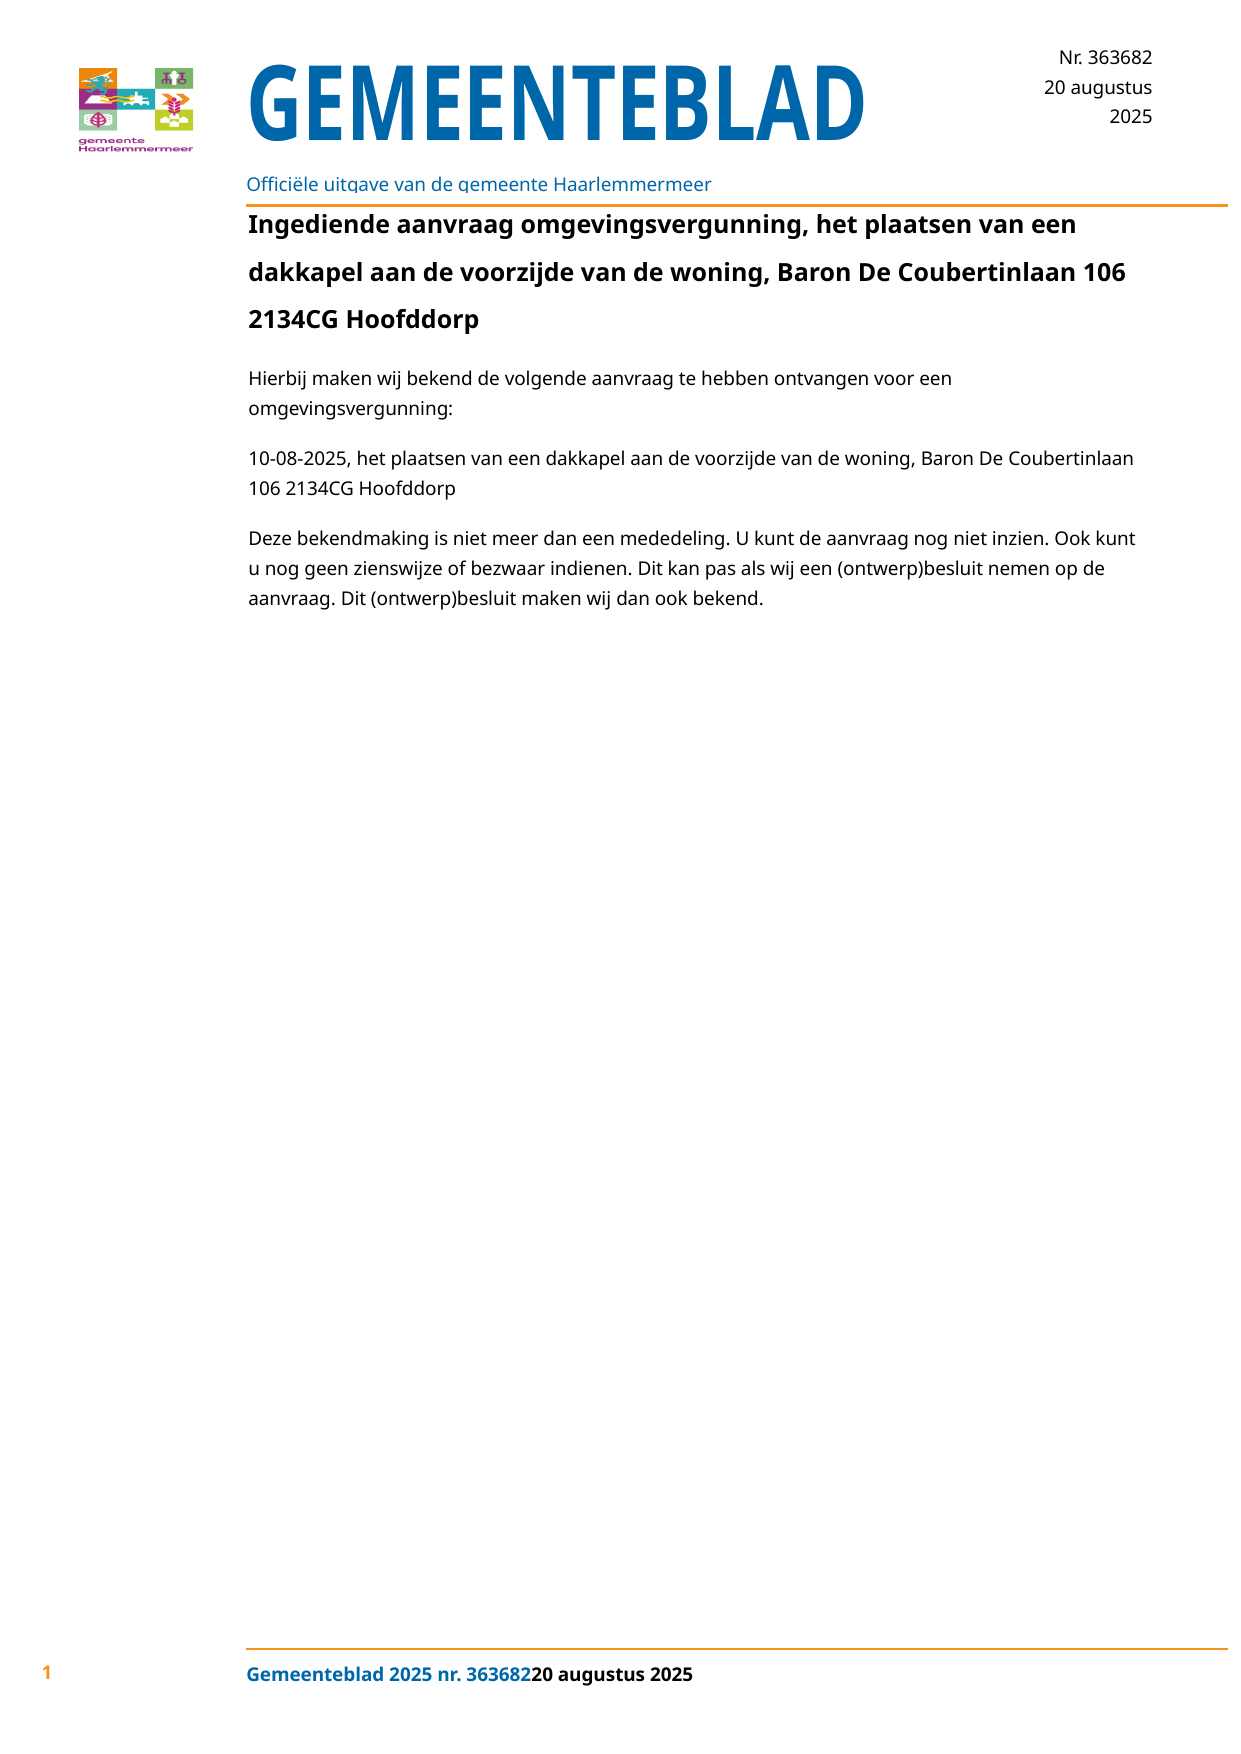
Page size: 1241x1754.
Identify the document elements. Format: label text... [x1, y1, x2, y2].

text Deze bekendmaking is niet meer dan een mededeling. U kunt de aanvraag nog niet inzien. Ook kunt u nog geen zienswijze of bezwaar indienen. Dit kan pas als wij een (ontwerp)besluit nemen op de aanvraag. Dit (ontwerp)besluit maken wij dan ook bekend. [248, 526, 1152, 610]
text Hierbij maken wij bekend de volgende aanvraag te hebben ontvangen voor een omgevingsvergunning: [248, 366, 1152, 421]
text 10-08-2025, het plaatsen van een dakkapel aan de voorzijde van de woning, Baron De Coubertinlaan 106 2134CG Hoofddorp [248, 446, 1152, 501]
text Ingediende aanvraag omgevingsvergunning, het plaatsen van een dakkapel aan de voorzijde van de woning, Baron De Coubertinlaan 106 2134CG Hoofddorp [248, 207, 1152, 336]
picture [41, 47, 231, 172]
